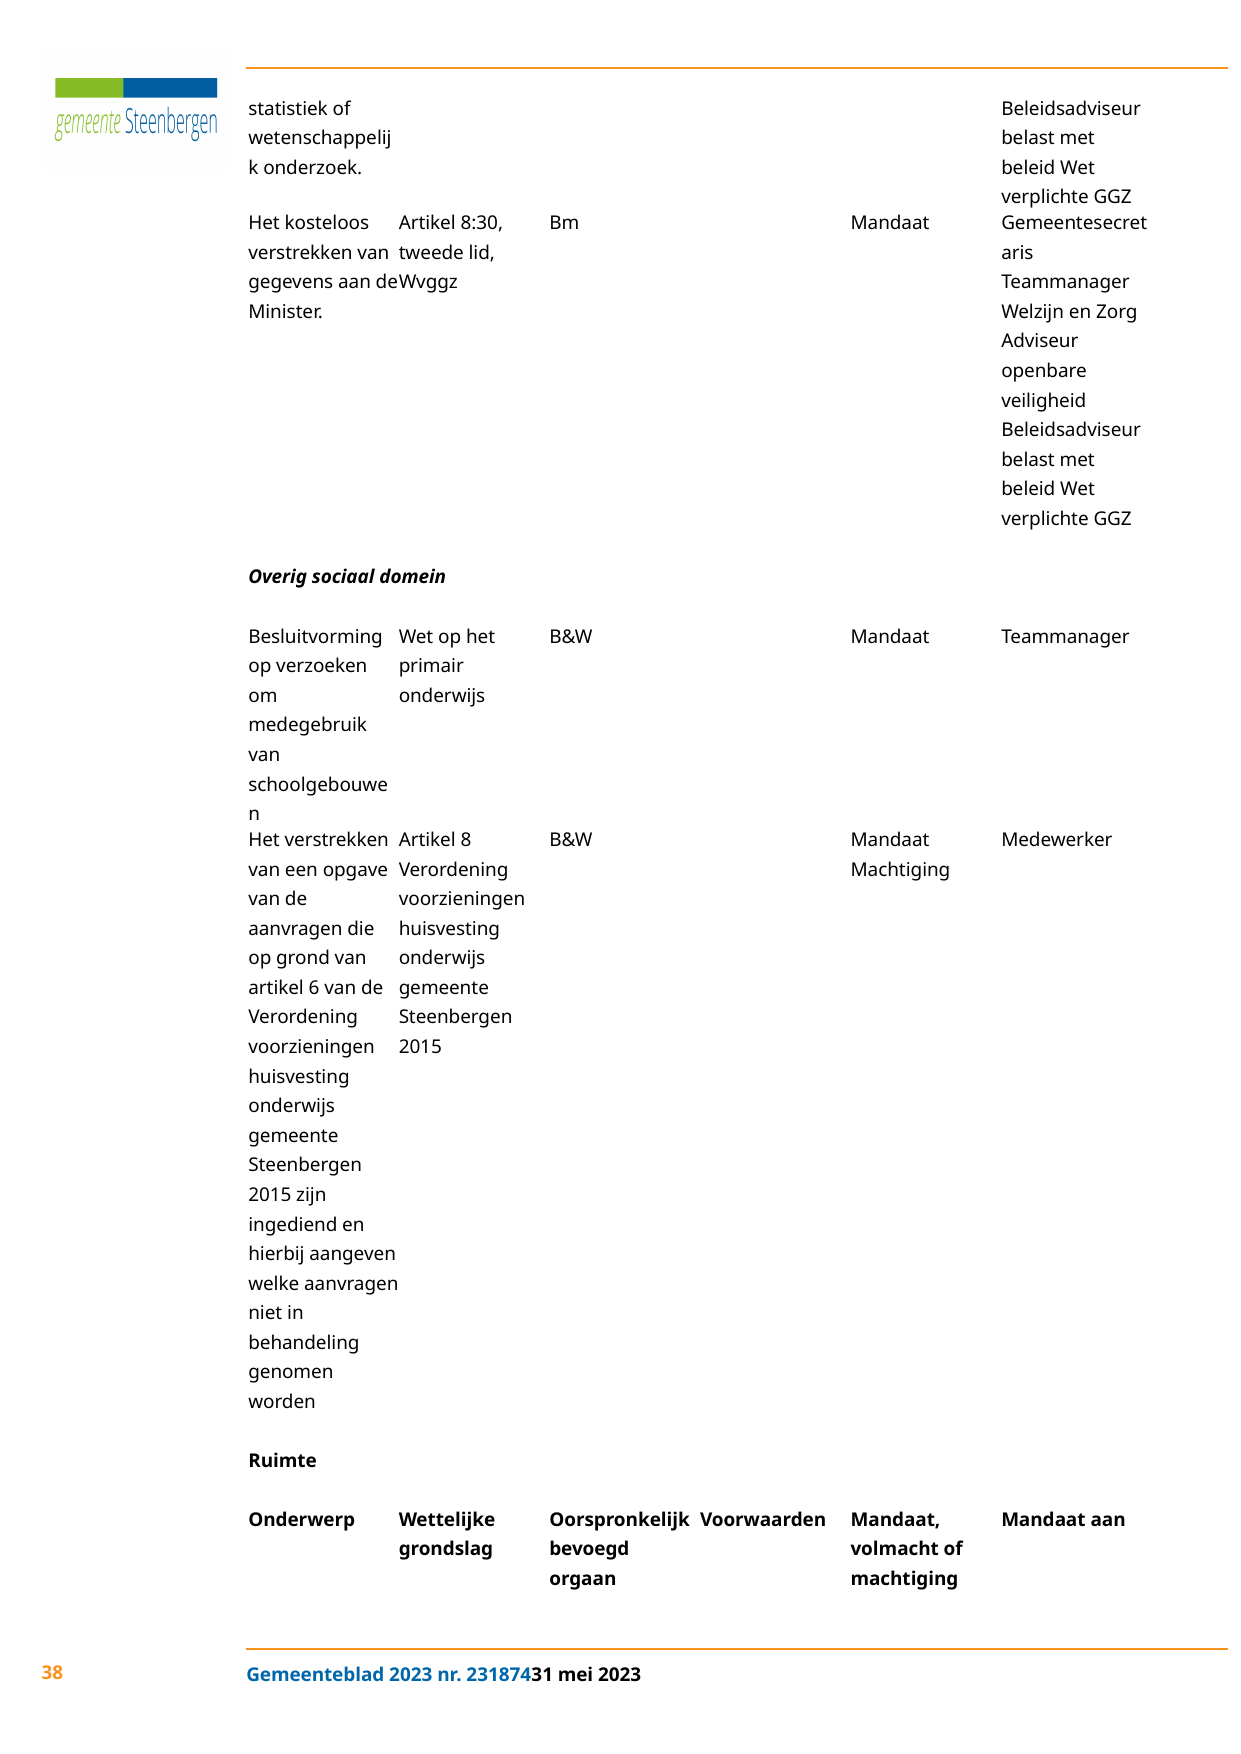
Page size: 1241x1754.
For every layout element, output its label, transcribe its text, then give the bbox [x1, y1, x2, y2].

table_cell statistiek of wetenschappelijk onderzoek. [248, 95, 398, 209]
table_header Wettelijke grondslag [399, 1506, 549, 1591]
table_header [700, 623, 850, 826]
table_header Voorwaarden [700, 1506, 850, 1591]
table_cell Artikel 8:30, tweede lid, Wvggz [399, 209, 549, 531]
table_header Wet op het primair onderwijs [399, 623, 549, 826]
table_cell Het verstrekken van een opgave van de aanvragen die op grond van artikel 6 van de Verordening voorzieningen huisvesting onderwijs gemeente Steenbergen 2015 zijn ingediend en hierbij aangeven welke aanvragen niet in behandeling genomen worden [248, 826, 398, 1414]
table_header Mandaat [850, 623, 1001, 826]
table_header Mandaat, volmacht of machtiging [850, 1506, 1001, 1591]
table_cell Mandaat Machtiging [850, 826, 1001, 1414]
text Overig sociaal domein [248, 564, 1152, 589]
table_header B&W [549, 623, 700, 826]
table_cell [399, 95, 549, 209]
text Ruimte [248, 1447, 1152, 1472]
table_cell Bm [549, 209, 700, 531]
table_header Teammanager [1001, 623, 1152, 826]
table_cell B&W [549, 826, 700, 1414]
picture [41, 47, 231, 172]
table_cell [700, 95, 850, 209]
table_cell Artikel 8 Verordening voorzieningen huisvesting onderwijs gemeente Steenbergen 2015 [399, 826, 549, 1414]
table_cell [700, 826, 850, 1414]
table_cell Medewerker [1001, 826, 1152, 1414]
table_cell Beleidsadviseur belast met beleid Wet verplichte GGZ [1001, 95, 1152, 209]
table_cell [850, 95, 1001, 209]
table_cell Het kosteloos verstrekken van gegevens aan de Minister. [248, 209, 398, 531]
table_header Onderwerp [248, 1506, 398, 1591]
table_cell [549, 95, 700, 209]
table_cell [700, 209, 850, 531]
table_cell Gemeentesecretaris Teammanager Welzijn en Zorg Adviseur openbare veiligheid Beleidsadviseur belast met beleid Wet verplichte GGZ [1001, 209, 1152, 531]
table_header Mandaat aan [1001, 1506, 1152, 1591]
table_header Besluitvorming op verzoeken om medegebruik van schoolgebouwen [248, 623, 398, 826]
table_cell Mandaat [850, 209, 1001, 531]
table_header Oorspronkelijk bevoegd orgaan [549, 1506, 700, 1591]
